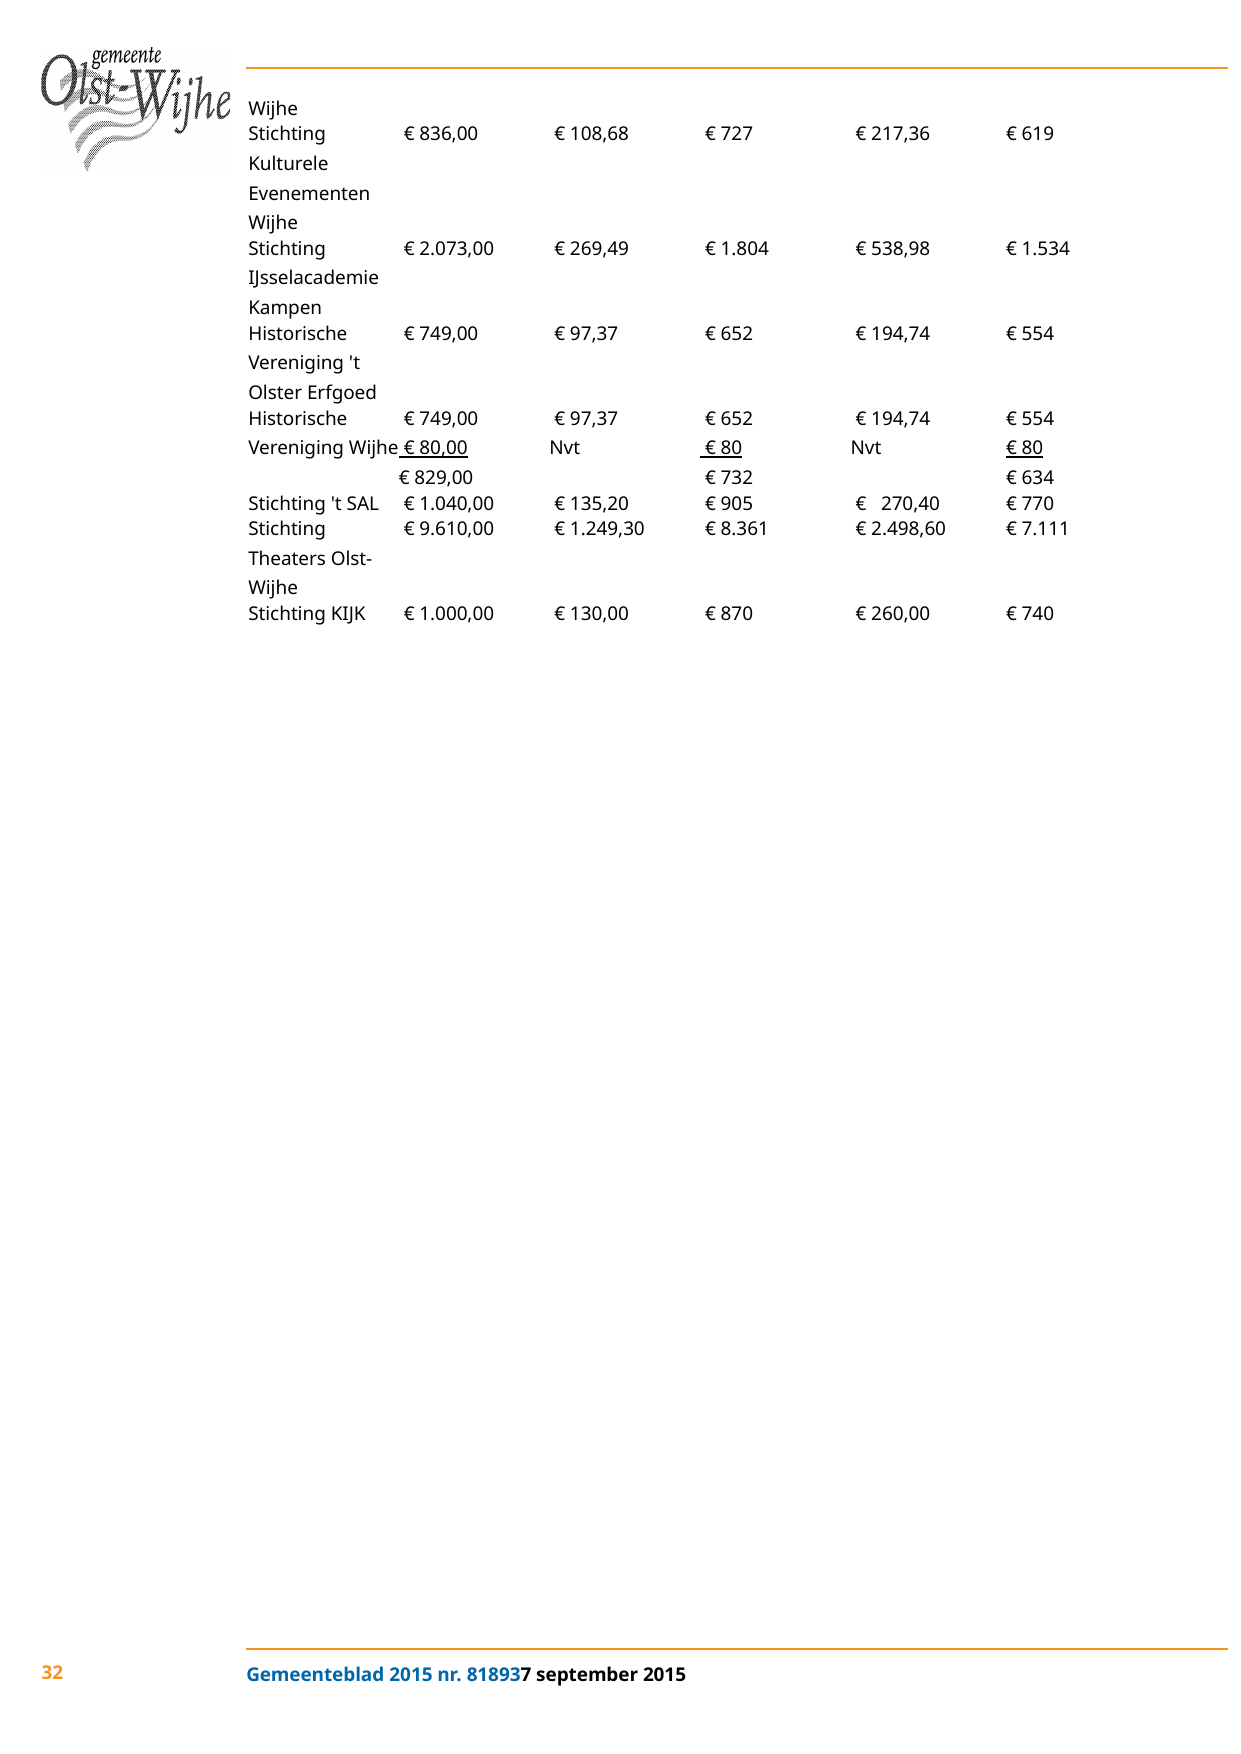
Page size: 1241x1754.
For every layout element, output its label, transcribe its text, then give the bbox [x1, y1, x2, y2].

table_cell € 260,00 [850, 600, 1001, 626]
table_cell € 130,00 [549, 600, 700, 626]
table_cell € 554 € 80 € 634 [1001, 405, 1152, 490]
table_cell € 194,74 [850, 320, 1001, 405]
table_cell € 554 [1001, 320, 1152, 405]
table_cell Wijhe [248, 95, 398, 121]
table_cell € 727 [700, 121, 850, 235]
table_cell € 1.040,00 [399, 490, 549, 515]
table_cell € 194,74 Nvt [850, 405, 1001, 490]
table_cell € 108,68 [549, 121, 700, 235]
table_cell Historische Vereniging Wijhe [248, 405, 398, 490]
table_cell € 1.000,00 [399, 600, 549, 626]
table_cell € 870 [700, 600, 850, 626]
table_cell € 269,49 [549, 235, 700, 320]
table_cell € 135,20 [549, 490, 700, 515]
table_cell Stichting KIJK [248, 600, 398, 626]
table_cell € 652 [700, 320, 850, 405]
table_cell Stichting Kulturele Evenementen Wijhe [248, 121, 398, 235]
table_cell € 9.610,00 [399, 515, 549, 600]
table_cell € 2.073,00 [399, 235, 549, 320]
table_cell € 1.804 [700, 235, 850, 320]
table_cell € 905 [700, 490, 850, 515]
picture [41, 47, 231, 172]
table_cell € 538,98 [850, 235, 1001, 320]
table_cell € 1.249,30 [549, 515, 700, 600]
table_cell [1001, 95, 1152, 121]
table_cell € 8.361 [700, 515, 850, 600]
table_cell € 770 [1001, 490, 1152, 515]
table_cell Historische Vereniging 't Olster Erfgoed [248, 320, 398, 405]
table_cell Stichting 't SAL [248, 490, 398, 515]
table_cell € 652 € 80 € 732 [700, 405, 850, 490]
table_cell € 749,00 € 80,00 € 829,00 [399, 405, 549, 490]
table_cell € 270,40 [850, 490, 1001, 515]
table_cell € 97,37 [549, 320, 700, 405]
table_cell [399, 95, 549, 121]
table_cell Stichting IJsselacademie Kampen [248, 235, 398, 320]
table_cell € 740 [1001, 600, 1152, 626]
table_cell € 7.111 [1001, 515, 1152, 600]
table_cell € 836,00 [399, 121, 549, 235]
table_cell [549, 95, 700, 121]
table_cell € 619 [1001, 121, 1152, 235]
table_cell [700, 95, 850, 121]
table_cell Stichting Theaters Olst-Wijhe [248, 515, 398, 600]
table_cell € 749,00 [399, 320, 549, 405]
table_cell [850, 95, 1001, 121]
table_cell € 97,37 Nvt [549, 405, 700, 490]
table_cell € 1.534 [1001, 235, 1152, 320]
table_cell € 217,36 [850, 121, 1001, 235]
table_cell € 2.498,60 [850, 515, 1001, 600]
